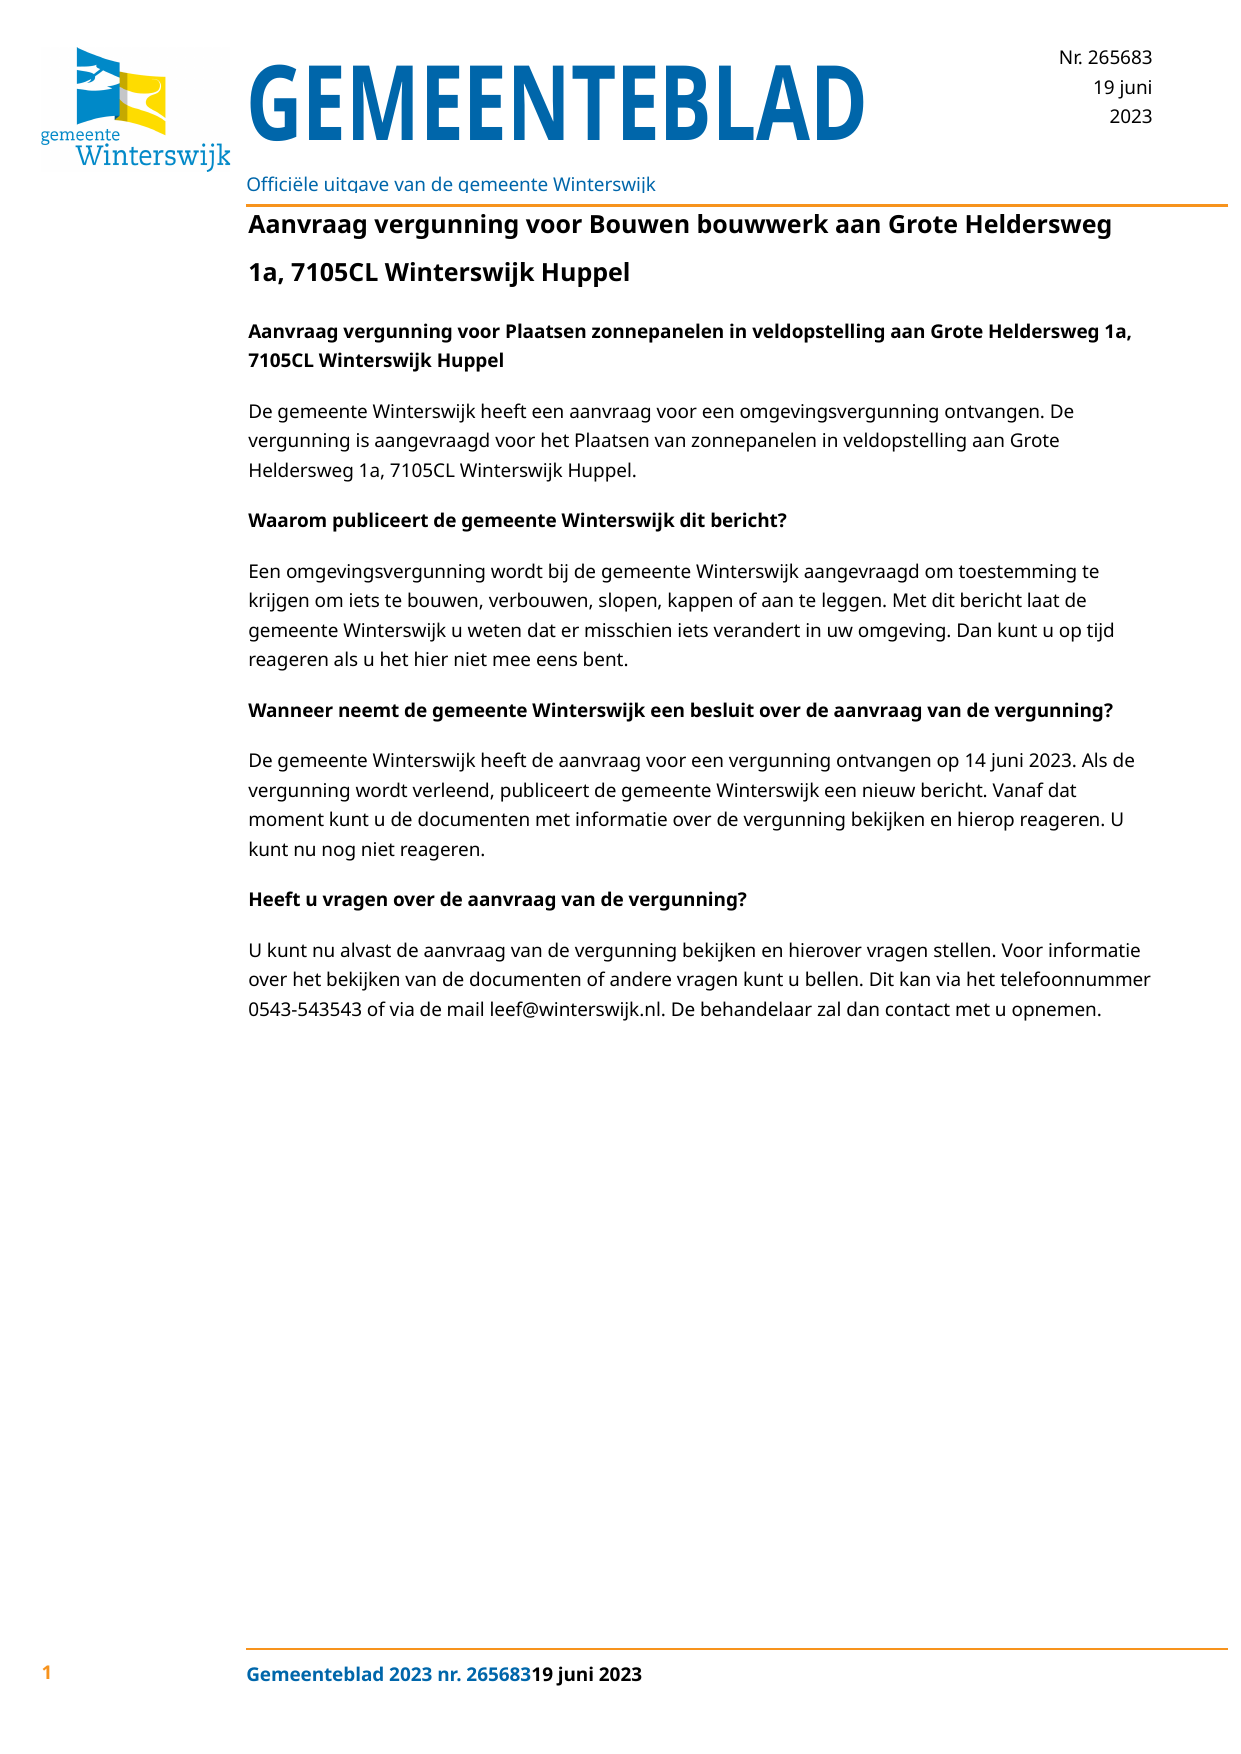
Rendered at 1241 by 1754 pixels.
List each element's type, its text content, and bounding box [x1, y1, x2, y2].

text De gemeente Winterswijk heeft de aanvraag voor een vergunning ontvangen op 14 juni 2023. Als de vergunning wordt verleend, publiceert de gemeente Winterswijk een nieuw bericht. Vanaf dat moment kunt u de documenten met informatie over de vergunning bekijken en hierop reageren. U kunt nu nog niet reageren. [248, 747, 1152, 862]
text Aanvraag vergunning voor Plaatsen zonnepanelen in veldopstelling aan Grote Heldersweg 1a, 7105CL Winterswijk Huppel [248, 318, 1152, 373]
picture [41, 47, 231, 172]
text Een omgevingsvergunning wordt bij de gemeente Winterswijk aangevraagd om toestemming te krijgen om iets te bouwen, verbouwen, slopen, kappen of aan te leggen. Met dit bericht laat de gemeente Winterswijk u weten dat er misschien iets verandert in uw omgeving. Dan kunt u op tijd reageren als u het hier niet mee eens bent. [248, 558, 1152, 672]
text Heeft u vragen over de aanvraag van de vergunning? [248, 887, 1152, 912]
text Waarom publiceert de gemeente Winterswijk dit bericht? [248, 507, 1152, 533]
text Aanvraag vergunning voor Bouwen bouwwerk aan Grote Heldersweg 1a, 7105CL Winterswijk Huppel [248, 207, 1152, 288]
text De gemeente Winterswijk heeft een aanvraag voor een omgevingsvergunning ontvangen. De vergunning is aangevraagd voor het Plaatsen van zonnepanelen in veldopstelling aan Grote Heldersweg 1a, 7105CL Winterswijk Huppel. [248, 398, 1152, 483]
text Wanneer neemt de gemeente Winterswijk een besluit over de aanvraag van de vergunning? [248, 697, 1152, 723]
picture [225, 153, 231, 162]
text U kunt nu alvast de aanvraag van de vergunning bekijken en hierover vragen stellen. Voor informatie over het bekijken van de documenten of andere vragen kunt u bellen. Dit kan via het telefoonnummer 0543-543543 of via de mail leef@winterswijk.nl. De behandelaar zal dan contact met u opnemen. [248, 937, 1152, 1022]
